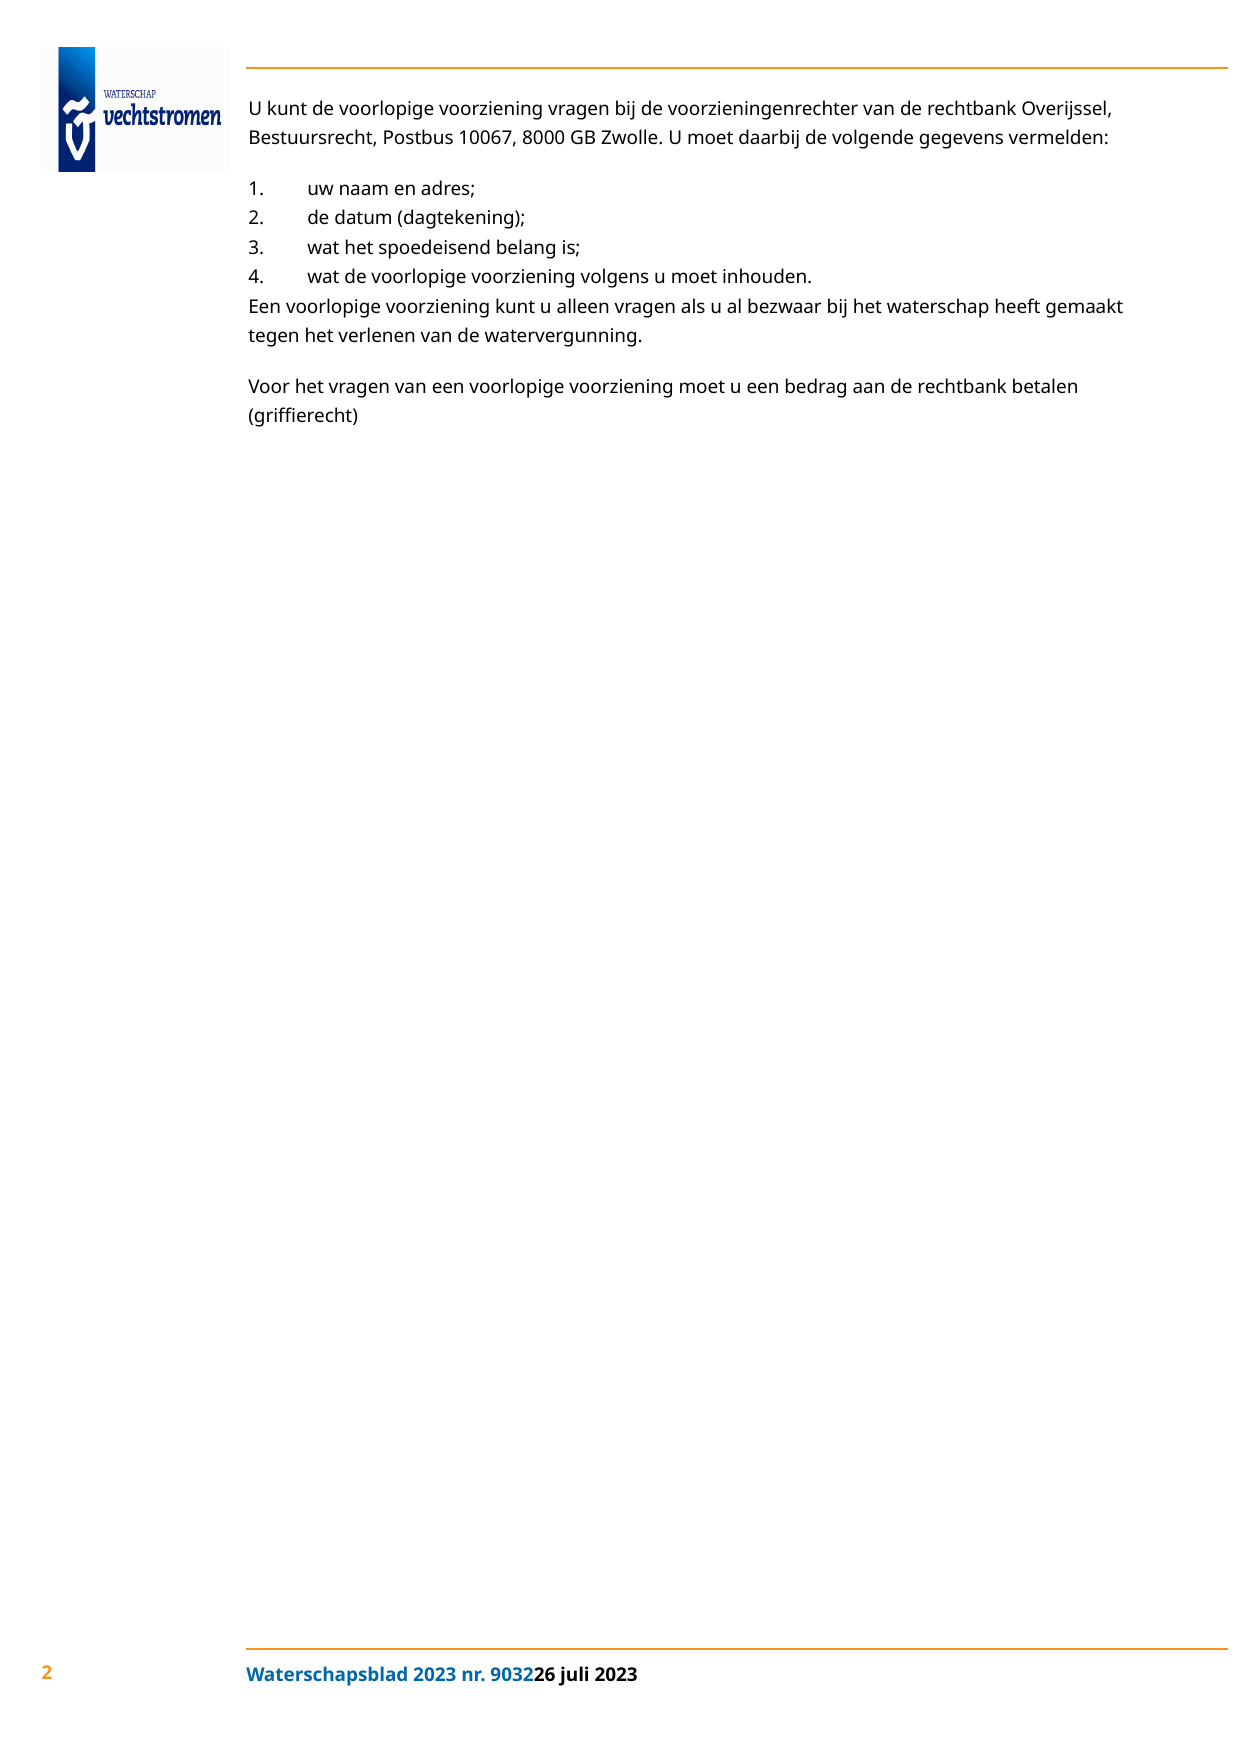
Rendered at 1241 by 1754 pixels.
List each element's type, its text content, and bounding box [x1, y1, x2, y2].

picture [41, 47, 231, 172]
text U kunt de voorlopige voorziening vragen bij de voorzieningenrechter van de rechtbank Overijssel, Bestuursrecht, Postbus 10067, 8000 GB Zwolle. U moet daarbij de volgende gegevens vermelden: [248, 95, 1152, 150]
list wat het spoedeisend belang is; [248, 234, 1152, 260]
list uw naam en adres; [248, 175, 1152, 201]
list de datum (dagtekening); [248, 204, 1152, 230]
list wat de voorlopige voorziening volgens u moet inhouden. [248, 263, 1152, 289]
text Een voorlopige voorziening kunt u alleen vragen als u al bezwaar bij het waterschap heeft gemaakt tegen het verlenen van de watervergunning. [248, 293, 1152, 348]
text Voor het vragen van een voorlopige voorziening moet u een bedrag aan de rechtbank betalen (griffierecht) [248, 373, 1152, 428]
